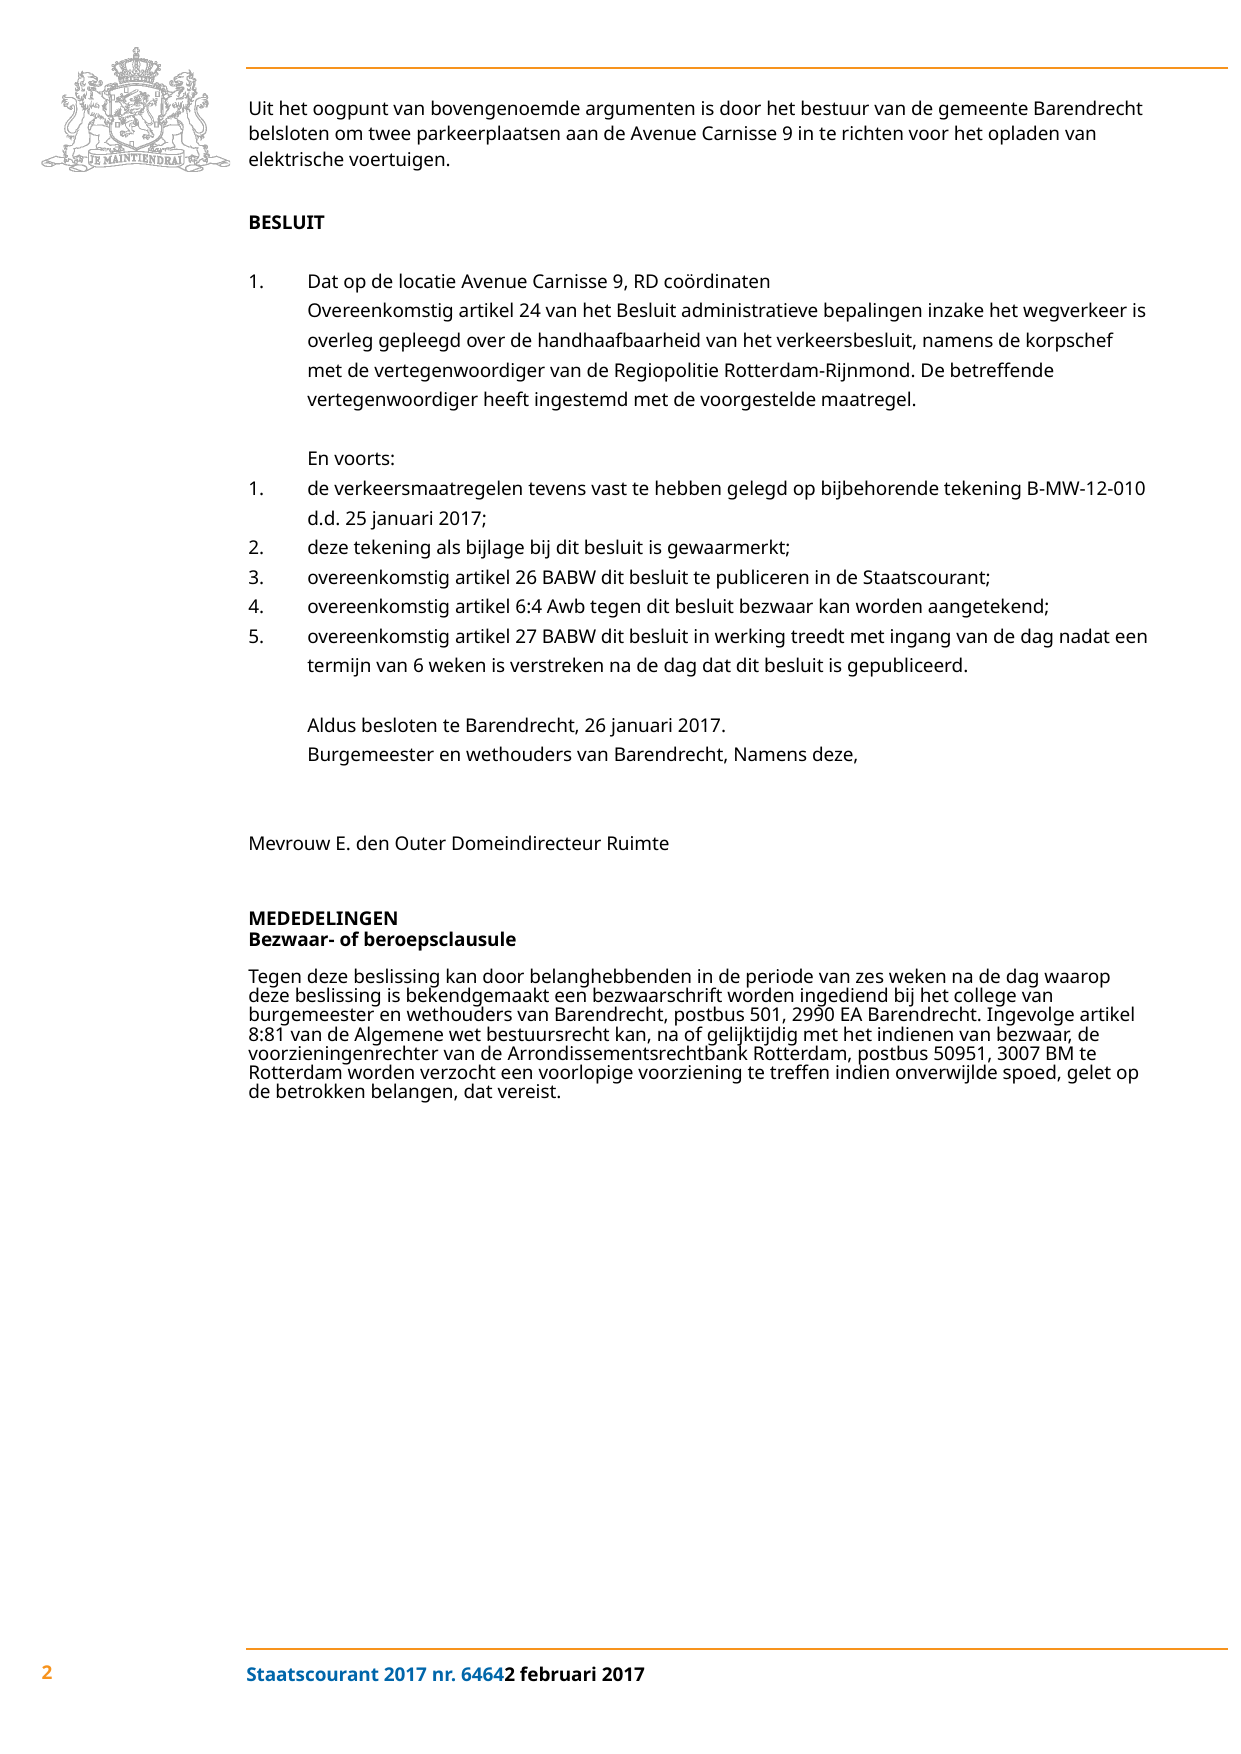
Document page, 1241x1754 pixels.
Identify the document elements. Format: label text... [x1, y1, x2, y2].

list Aldus besloten te Barendrecht, 26 januari 2017. [248, 712, 1152, 738]
text Uit het oogpunt van bovengenoemde argumenten is door het bestuur van de gemeente Barendrecht belsloten om twee parkeerplaatsen aan de Avenue Carnisse 9 in te richten voor het opladen van elektrische voertuigen. [248, 95, 1152, 172]
text Mevrouw E. den Outer Domeindirecteur Ruimte [248, 830, 1152, 856]
picture [41, 47, 231, 172]
text Bezwaar- of beroepsclausule [248, 931, 1152, 950]
list overeenkomstig artikel 6:4 Awb tegen dit besluit bezwaar kan worden aangetekend; [248, 593, 1152, 619]
list deze tekening als bijlage bij dit besluit is gewaarmerkt; [248, 534, 1152, 560]
list En voorts: [248, 446, 1152, 471]
text BESLUIT [248, 209, 1152, 235]
list overeenkomstig artikel 26 BABW dit besluit te publiceren in de Staatscourant; [248, 564, 1152, 590]
text MEDEDELINGEN [248, 905, 1152, 931]
list overeenkomstig artikel 27 BABW dit besluit in werking treedt met ingang van de dag nadat een termijn van 6 weken is verstreken na de dag dat dit besluit is gepubliceerd. [248, 623, 1152, 678]
list Burgemeester en wethouders van Barendrecht, Namens deze, [248, 741, 1152, 767]
text Tegen deze beslissing kan door belanghebbenden in de periode van zes weken na de dag waarop deze beslissing is bekendgemaakt een bezwaarschrift worden ingediend bij het college van burgemeester en wethouders van Barendrecht, postbus 501, 2990 EA Barendrecht. Ingevolge artikel 8:81 van de Algemene wet bestuursrecht kan, na of gelijktijdig met het indienen van bezwaar, de voorzieningenrechter van de Arrondissementsrechtbank Rotterdam, postbus 50951, 3007 BM te Rotterdam worden verzocht een voorlopige voorziening te treffen indien onverwijlde spoed, gelet op de betrokken belangen, dat vereist. [248, 968, 1152, 1103]
list Overeenkomstig artikel 24 van het Besluit administratieve bepalingen inzake het wegverkeer is overleg gepleegd over de handhaafbaarheid van het verkeersbesluit, namens de korpschef met de vertegenwoordiger van de Regiopolitie Rotter­dam-Rijnmond. De betreffende vertegenwoordiger heeft ingestemd met de voorgestelde maatregel. [248, 298, 1152, 412]
list Dat op de locatie Avenue Carnisse 9, RD coördinaten [248, 268, 1152, 294]
list de verkeersmaatregelen tevens vast te hebben gelegd op bijbehorende tekening B-MW-12-010 d.d. 25 januari 2017; [248, 475, 1152, 531]
